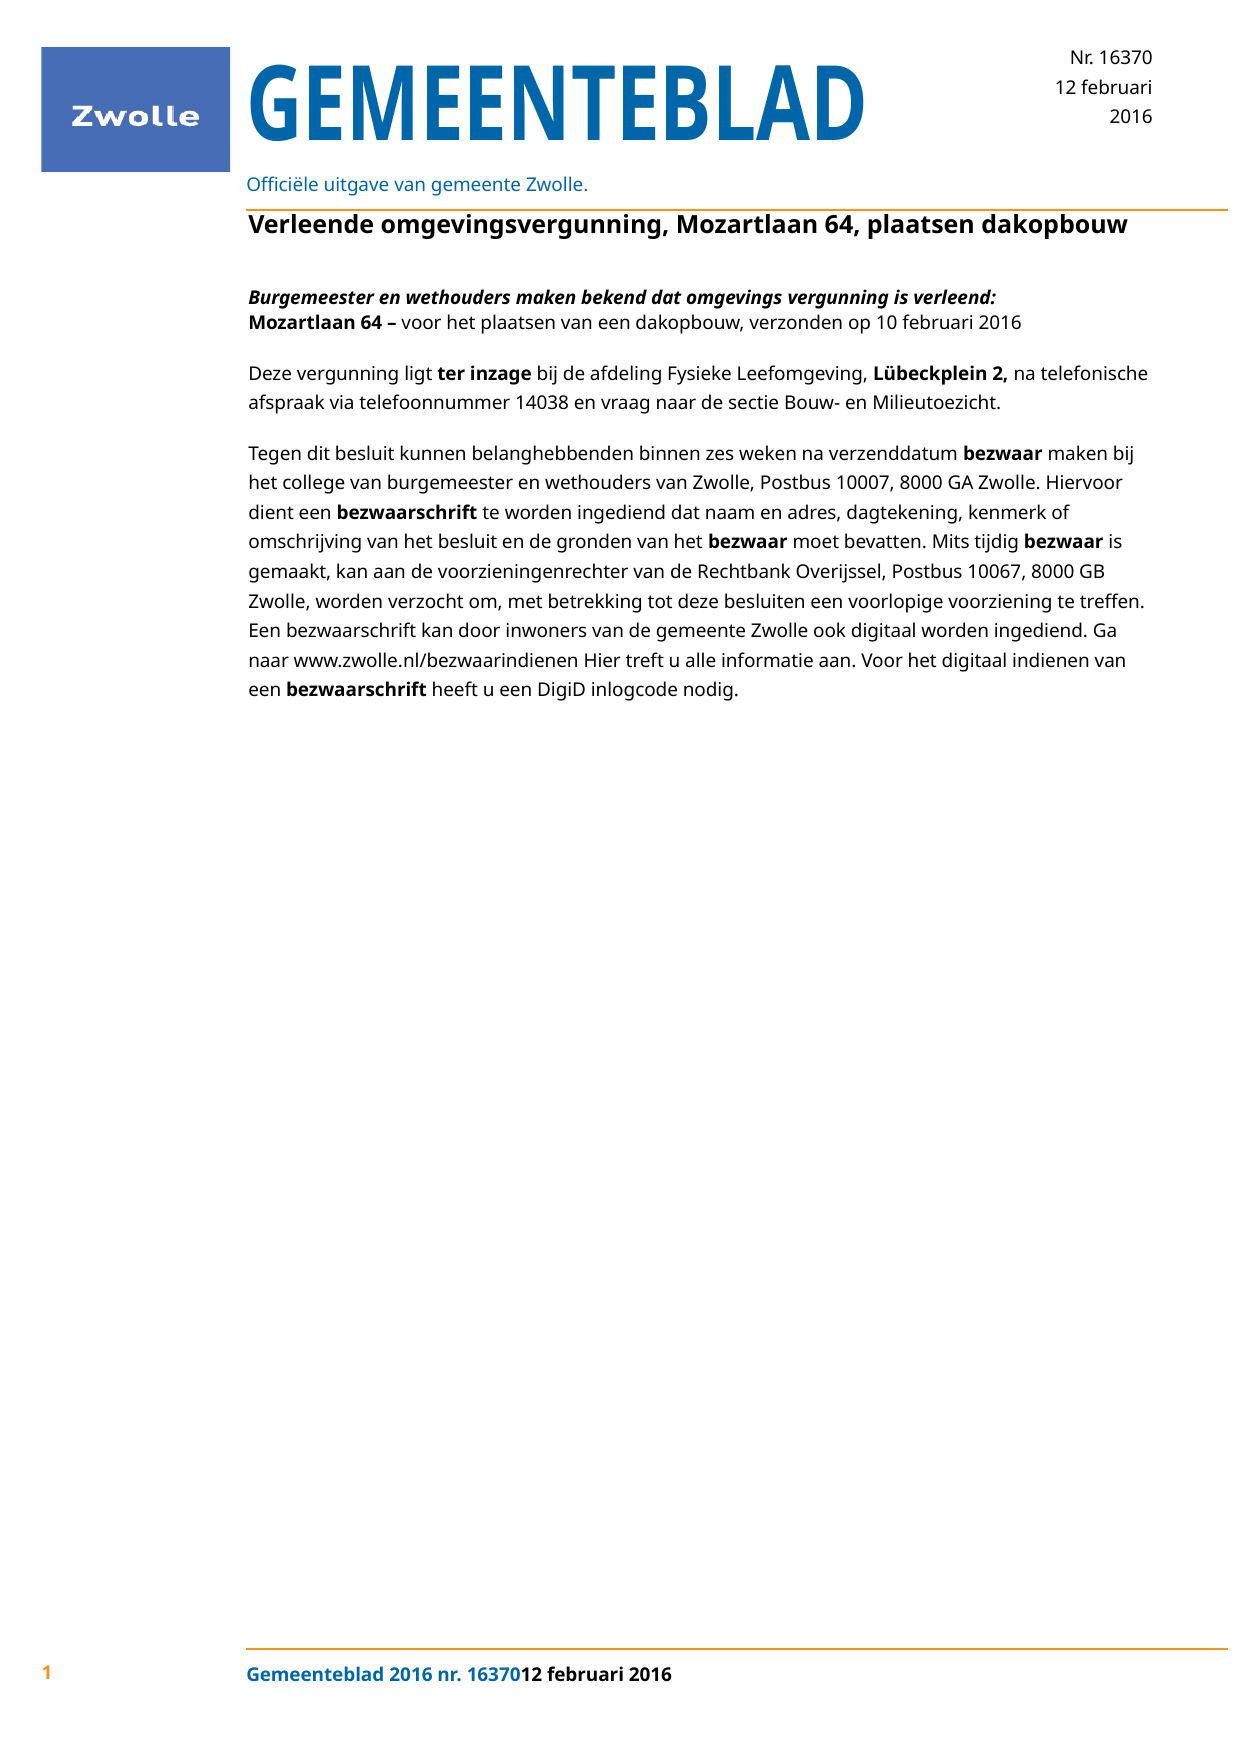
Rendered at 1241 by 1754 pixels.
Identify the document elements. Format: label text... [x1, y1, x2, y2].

text Mozartlaan 64 – voor het plaatsen van een dakopbouw, verzonden op 10 februari 2016 [248, 309, 1152, 335]
text Verleende omgevingsvergunning, Mozartlaan 64, plaatsen dakopbouw [248, 211, 1152, 241]
picture [41, 47, 231, 172]
text Deze vergunning ligt ter inzage bij de afdeling Fysieke Leefomgeving, Lübeckplein 2, na telefonische afspraak via telefoonnummer 14038 en vraag naar de sectie Bouw- en Milieutoezicht. [248, 360, 1152, 415]
text Burgemeester en wethouders maken bekend dat omgevings vergunning is verleend: [248, 284, 1152, 309]
text Tegen dit besluit kunnen belanghebbenden binnen zes weken na verzenddatum bezwaar maken bij het college van burgemeester en wethouders van Zwolle, Postbus 10007, 8000 GA Zwolle. Hiervoor dient een bezwaarschrift te worden ingediend dat naam en adres, dagtekening, kenmerk of omschrijving van het besluit en de gronden van het bezwaar moet bevatten. Mits tijdig bezwaar is gemaakt, kan aan de voorzieningenrechter van de Rechtbank Overijssel, Postbus 10067, 8000 GB Zwolle, worden verzocht om, met betrekking tot deze besluiten een voorlopige voorziening te treffen. Een bezwaarschrift kan door inwoners van de gemeente Zwolle ook digitaal worden ingediend. Ga naar www.zwolle.nl/bezwaarindienen Hier treft u alle informatie aan. Voor het digitaal indienen van een bezwaarschrift heeft u een DigiD inlogcode nodig. [248, 440, 1152, 702]
